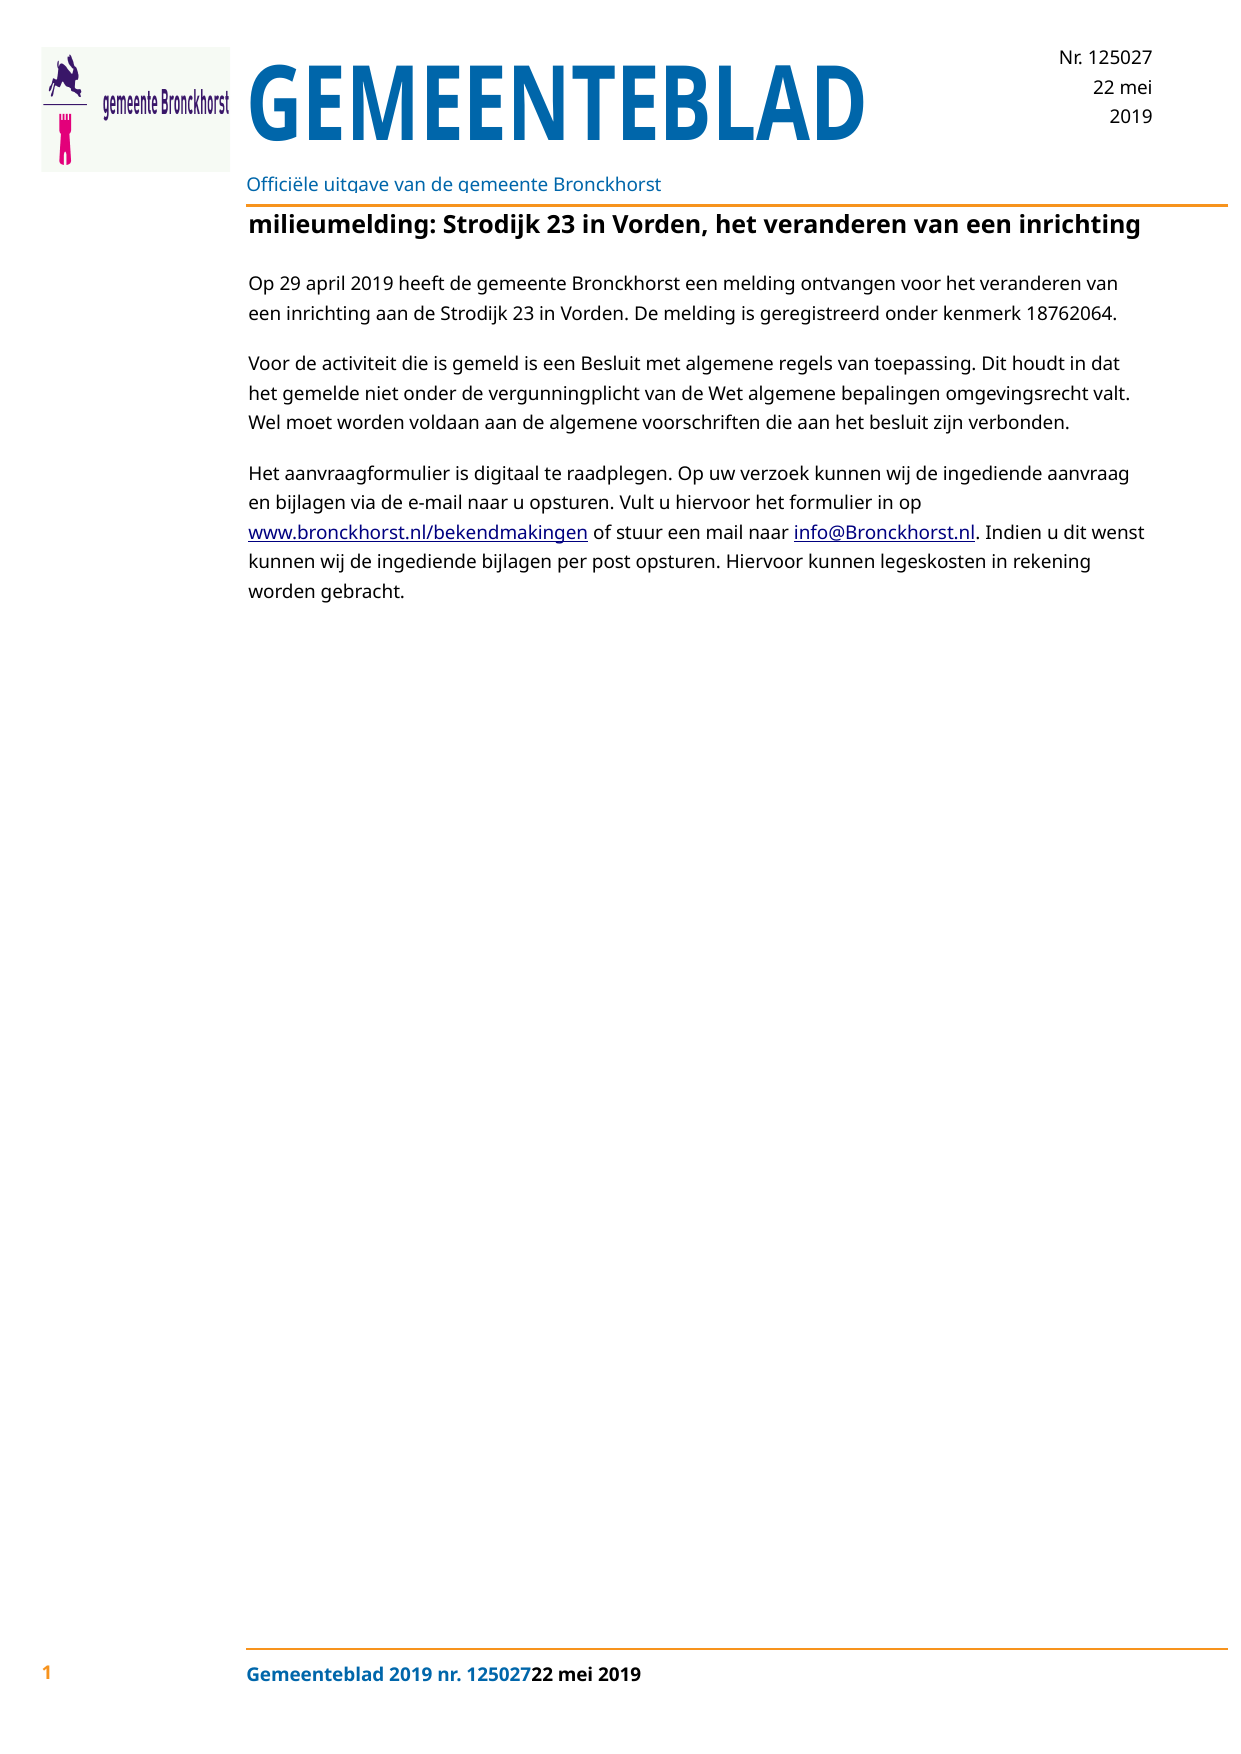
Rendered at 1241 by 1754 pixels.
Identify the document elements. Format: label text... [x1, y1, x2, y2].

picture [41, 47, 231, 172]
text Op 29 april 2019 heeft de gemeente Bronckhorst een melding ontvangen voor het veranderen van een inrichting aan de Strodijk 23 in Vorden. De melding is geregistreerd onder kenmerk 18762064. [248, 270, 1152, 326]
text Voor de activiteit die is gemeld is een Besluit met algemene regels van toepassing. Dit houdt in dat het gemelde niet onder de vergunningplicht van de Wet algemene bepalingen omgevingsrecht valt. Wel moet worden voldaan aan de algemene voorschriften die aan het besluit zijn verbonden. [248, 350, 1152, 435]
text Het aanvraagformulier is digitaal te raadplegen. Op uw verzoek kunnen wij de ingediende aanvraag en bijlagen via de e-mail naar u opsturen. Vult u hiervoor het formulier in op www.bronckhorst.nl/bekendmakingen of stuur een mail naar info@Bronckhorst.nl. Indien u dit wenst kunnen wij de ingediende bijlagen per post opsturen. Hiervoor kunnen legeskosten in rekening worden gebracht. [248, 460, 1152, 604]
text milieumelding: Strodijk 23 in Vorden, het veranderen van een inrichting [248, 207, 1152, 241]
